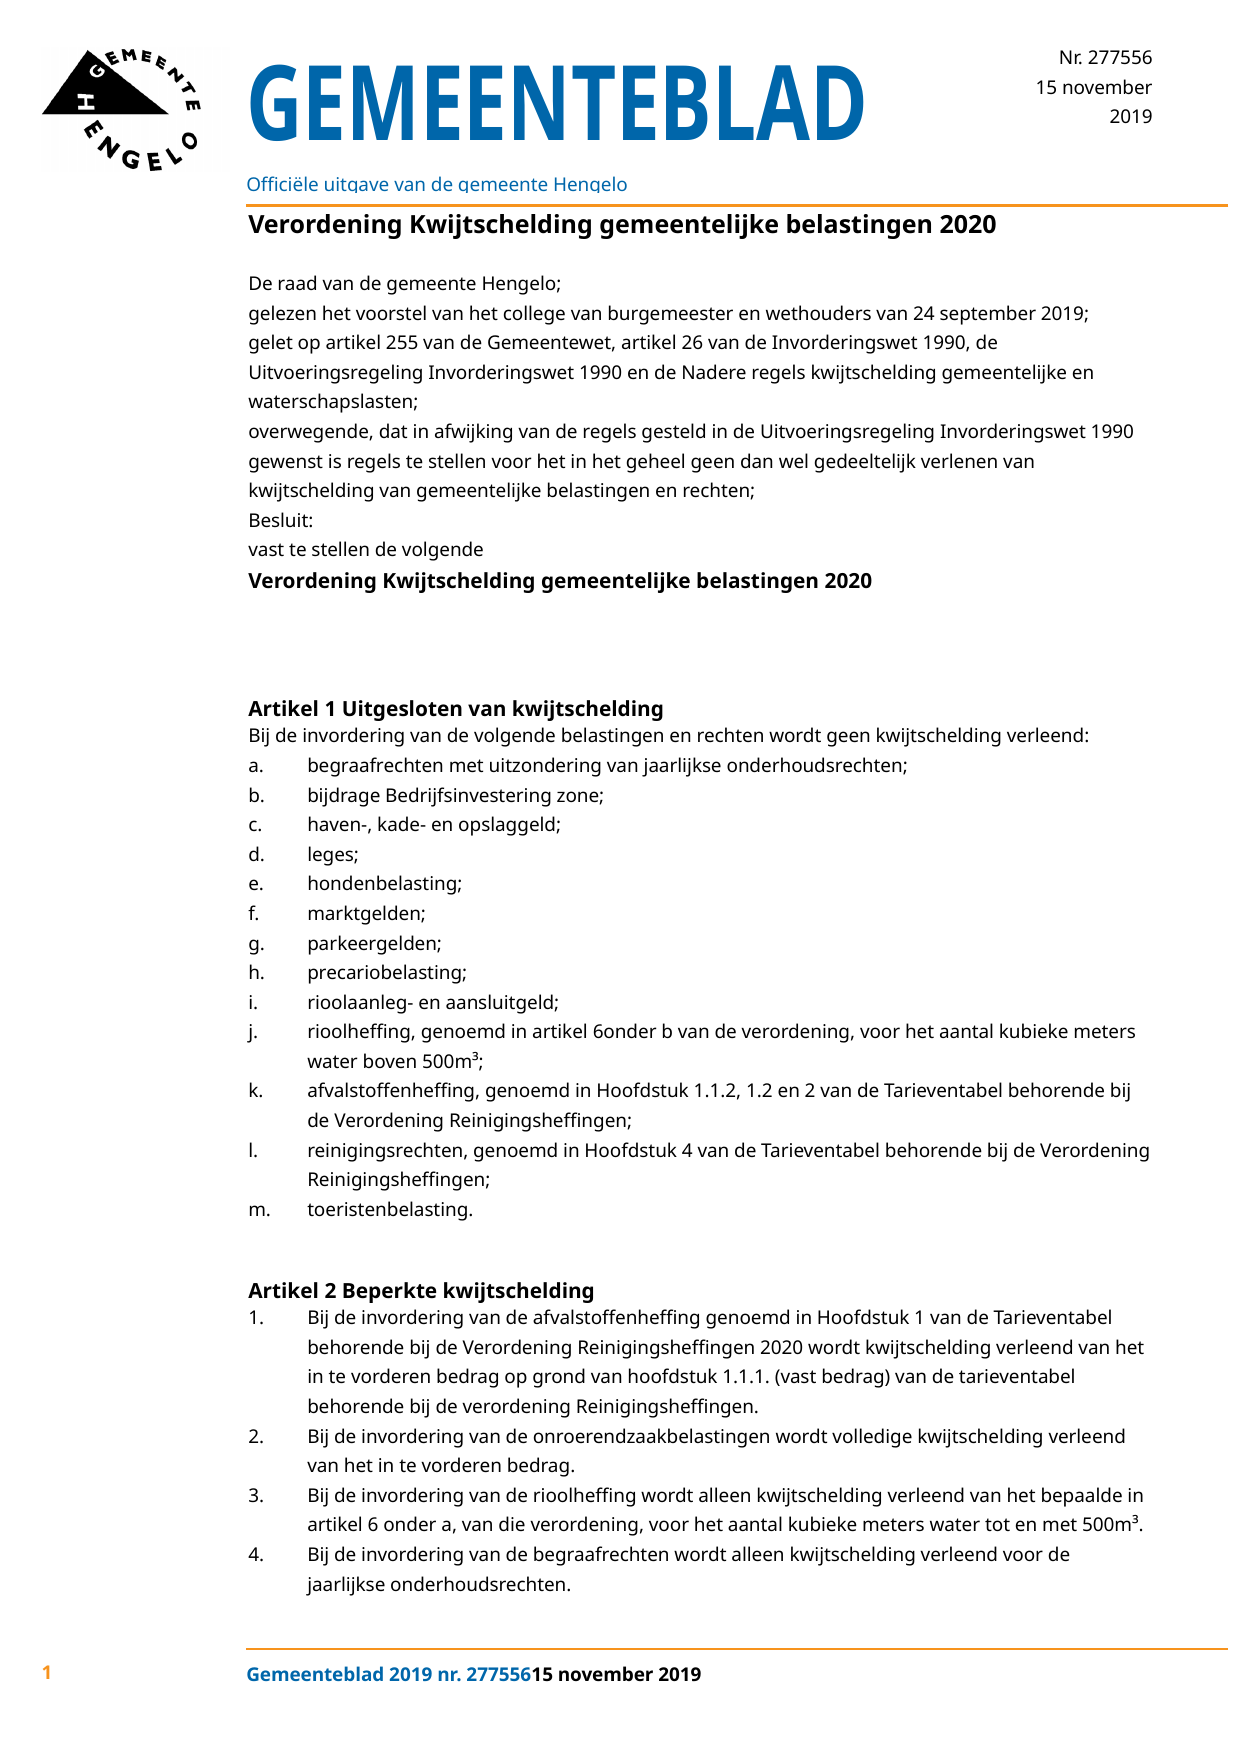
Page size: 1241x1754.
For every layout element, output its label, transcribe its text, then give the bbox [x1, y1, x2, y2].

list Bij de invordering van de afvalstoffenheffing genoemd in Hoofdstuk 1 van de Tarieventabel behorende bij de Verordening Reinigingsheffingen 2020 wordt kwijtschelding verleend van het in te vorderen bedrag op grond van hoofdstuk 1.1.1. (vast bedrag) van de tarieventabel behorende bij de verordening Reinigingsheffingen. [248, 1304, 1152, 1419]
list Bij de invordering van de onroerendzaakbelastingen wordt volledige kwijtschelding verleend van het in te vorderen bedrag. [248, 1423, 1152, 1478]
list toeristenbelasting. [248, 1196, 1152, 1222]
list precariobelasting; [248, 959, 1152, 985]
picture [41, 47, 231, 172]
text Verordening Kwijtschelding gemeentelijke belastingen 2020 [248, 207, 1152, 241]
list parkeergelden; [248, 930, 1152, 956]
list reinigingsrechten, genoemd in Hoofdstuk 4 van de Tarieventabel behorende bij de Verordening Reinigingsheffingen; [248, 1137, 1152, 1192]
list afvalstoffenheffing, genoemd in Hoofdstuk 1.1.2, 1.2 en 2 van de Tarieventabel behorende bij de Verordening Reinigingsheffingen; [248, 1078, 1152, 1133]
list begraafrechten met uitzondering van jaarlijkse onderhoudsrechten; [248, 752, 1152, 778]
text Artikel 1 Uitgesloten van kwijtschelding [248, 694, 1152, 723]
text Bij de invordering van de volgende belastingen en rechten wordt geen kwijtschelding verleend: [248, 723, 1152, 748]
text Artikel 2 Beperkte kwijtschelding [248, 1276, 1152, 1304]
list bijdrage Bedrijfsinvestering zone; [248, 782, 1152, 808]
text vast te stellen de volgende [248, 537, 1152, 562]
list rioolheffing, genoemd in artikel 6onder b van de verordening, voor het aantal kubieke meters water boven 500m³; [248, 1018, 1152, 1074]
text overwegende, dat in afwijking van de regels gesteld in de Uitvoeringsregeling Invorderingswet 1990 gewenst is regels te stellen voor het in het geheel geen dan wel gedeeltelijk verlenen van kwijtschelding van gemeentelijke belastingen en rechten; [248, 418, 1152, 503]
list Bij de invordering van de rioolheffing wordt alleen kwijtschelding verleend van het bepaalde in artikel 6 onder a, van die verordening, voor het aantal kubieke meters water tot en met 500m³. [248, 1482, 1152, 1537]
list haven-, kade- en opslaggeld; [248, 811, 1152, 837]
list leges; [248, 841, 1152, 867]
text Verordening Kwijtschelding gemeentelijke belastingen 2020 [248, 566, 1152, 594]
text De raad van de gemeente Hengelo; [248, 270, 1152, 296]
list marktgelden; [248, 900, 1152, 926]
text gelezen het voorstel van het college van burgemeester en wethouders van 24 september 2019; [248, 300, 1152, 326]
list rioolaanleg- en aansluitgeld; [248, 989, 1152, 1015]
text Besluit: [248, 507, 1152, 533]
text gelet op artikel 255 van de Gemeentewet, artikel 26 van de Invorderingswet 1990, de Uitvoeringsregeling Invorderingswet 1990 en de Nadere regels kwijtschelding gemeentelijke en waterschapslasten; [248, 329, 1152, 414]
list hondenbelasting; [248, 871, 1152, 896]
list Bij de invordering van de begraafrechten wordt alleen kwijtschelding verleend voor de jaarlijkse onderhoudsrechten. [248, 1541, 1152, 1596]
